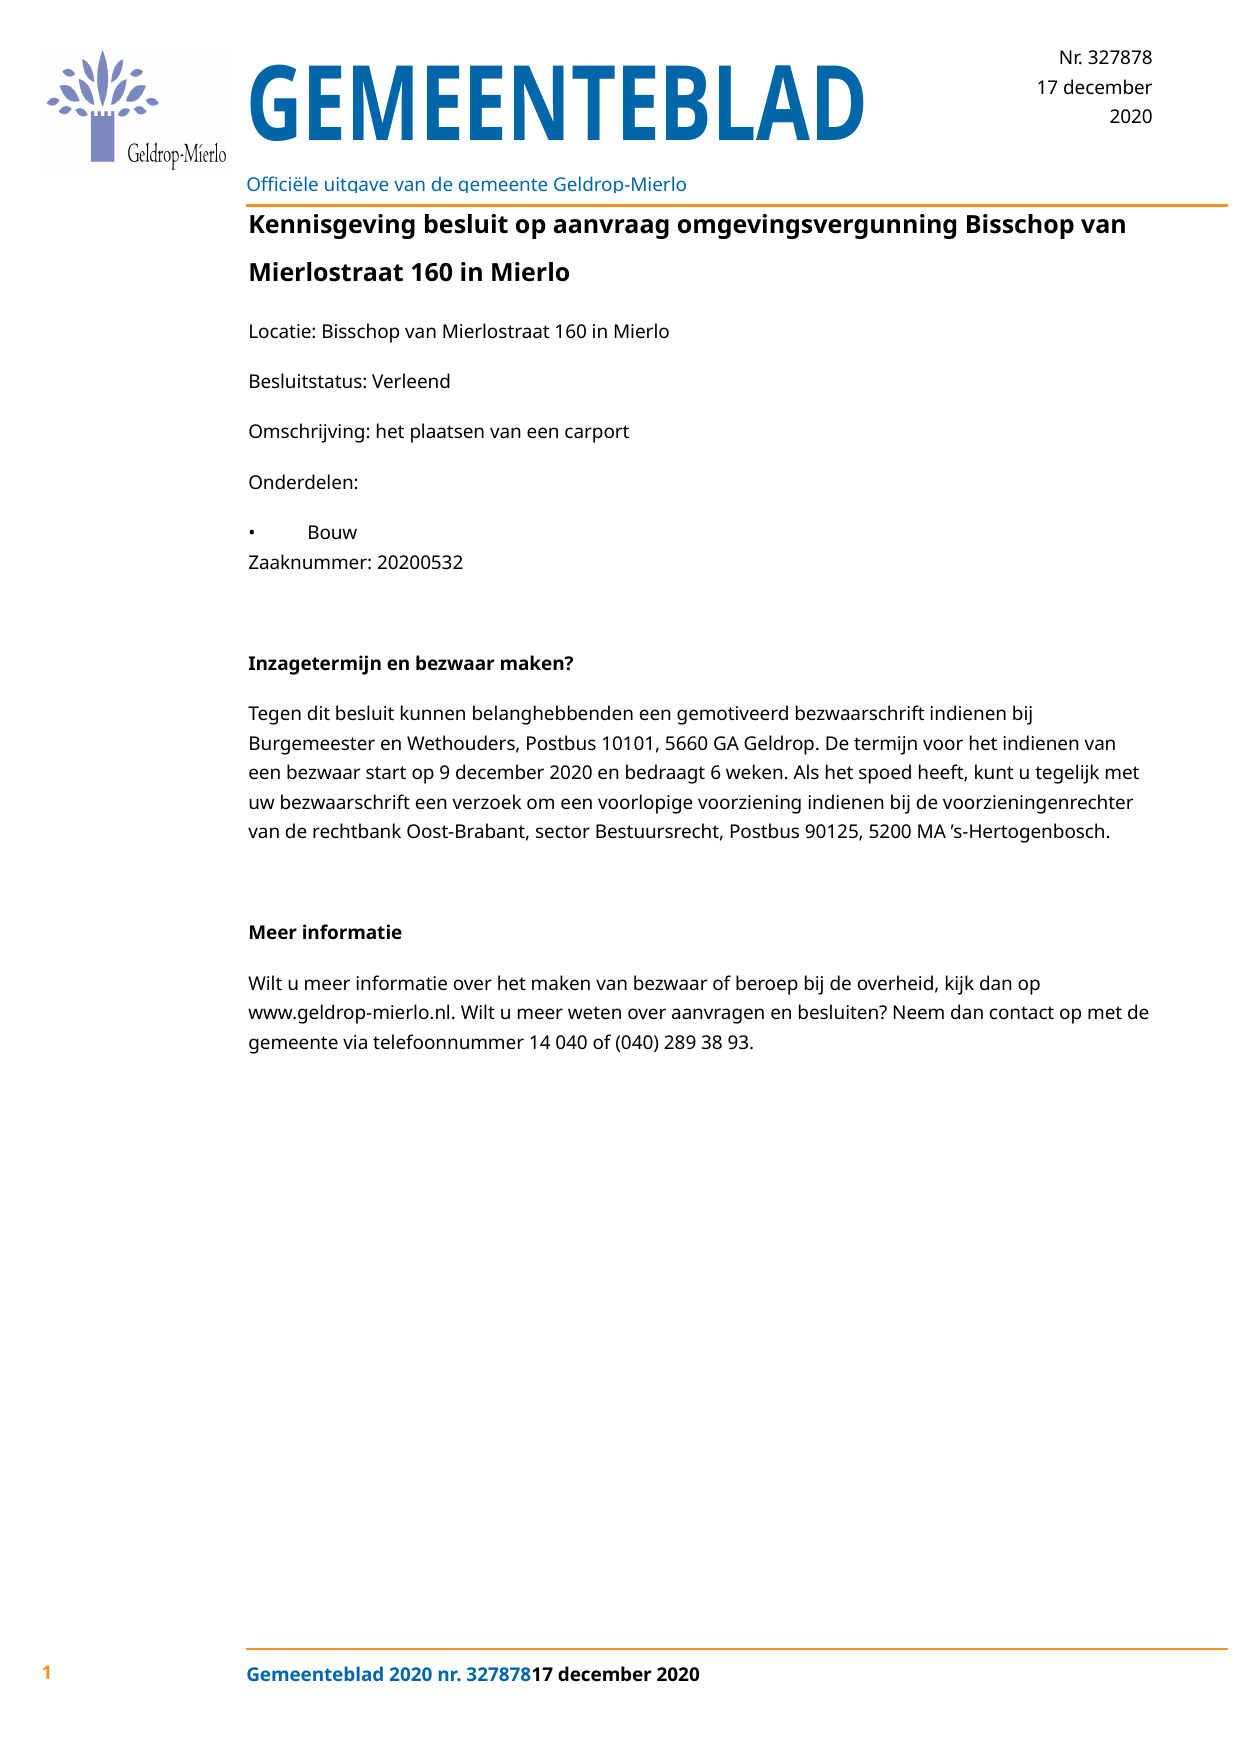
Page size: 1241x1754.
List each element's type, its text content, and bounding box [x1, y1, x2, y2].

text Onderdelen: [248, 469, 1152, 495]
text Inzagetermijn en bezwaar maken? [248, 650, 1152, 676]
text Zaaknummer: 20200532 [248, 549, 1152, 575]
text Locatie: Bisschop van Mierlostraat 160 in Mierlo [248, 318, 1152, 344]
text Tegen dit besluit kunnen belanghebbenden een gemotiveerd bezwaarschrift indienen bij Burgemeester en Wethouders, Postbus 10101, 5660 GA Geldrop. De termijn voor het indienen van een bezwaar start op 9 december 2020 en bedraagt 6 weken. Als het spoed heeft, kunt u tegelijk met uw bezwaarschrift een verzoek om een voorlopige voorziening indienen bij de voorzieningenrechter van de rechtbank Oost-Brabant, sector Bestuursrecht, Postbus 90125, 5200 MA ’s-Hertogenbosch. [248, 700, 1152, 844]
text Besluitstatus: Verleend [248, 368, 1152, 394]
list Bouw [248, 519, 1152, 545]
text Meer informatie [248, 919, 1152, 945]
picture [41, 47, 231, 172]
text Kennisgeving besluit op aanvraag omgevingsvergunning Bisschop van Mierlostraat 160 in Mierlo [248, 207, 1152, 288]
text Wilt u meer informatie over het maken van bezwaar of beroep bij de overheid, kijk dan op www.geldrop-mierlo.nl. Wilt u meer weten over aanvragen en besluiten? Neem dan contact op met de gemeente via telefoonnummer 14 040 of (040) 289 38 93. [248, 970, 1152, 1055]
text Omschrijving: het plaatsen van een carport [248, 419, 1152, 444]
